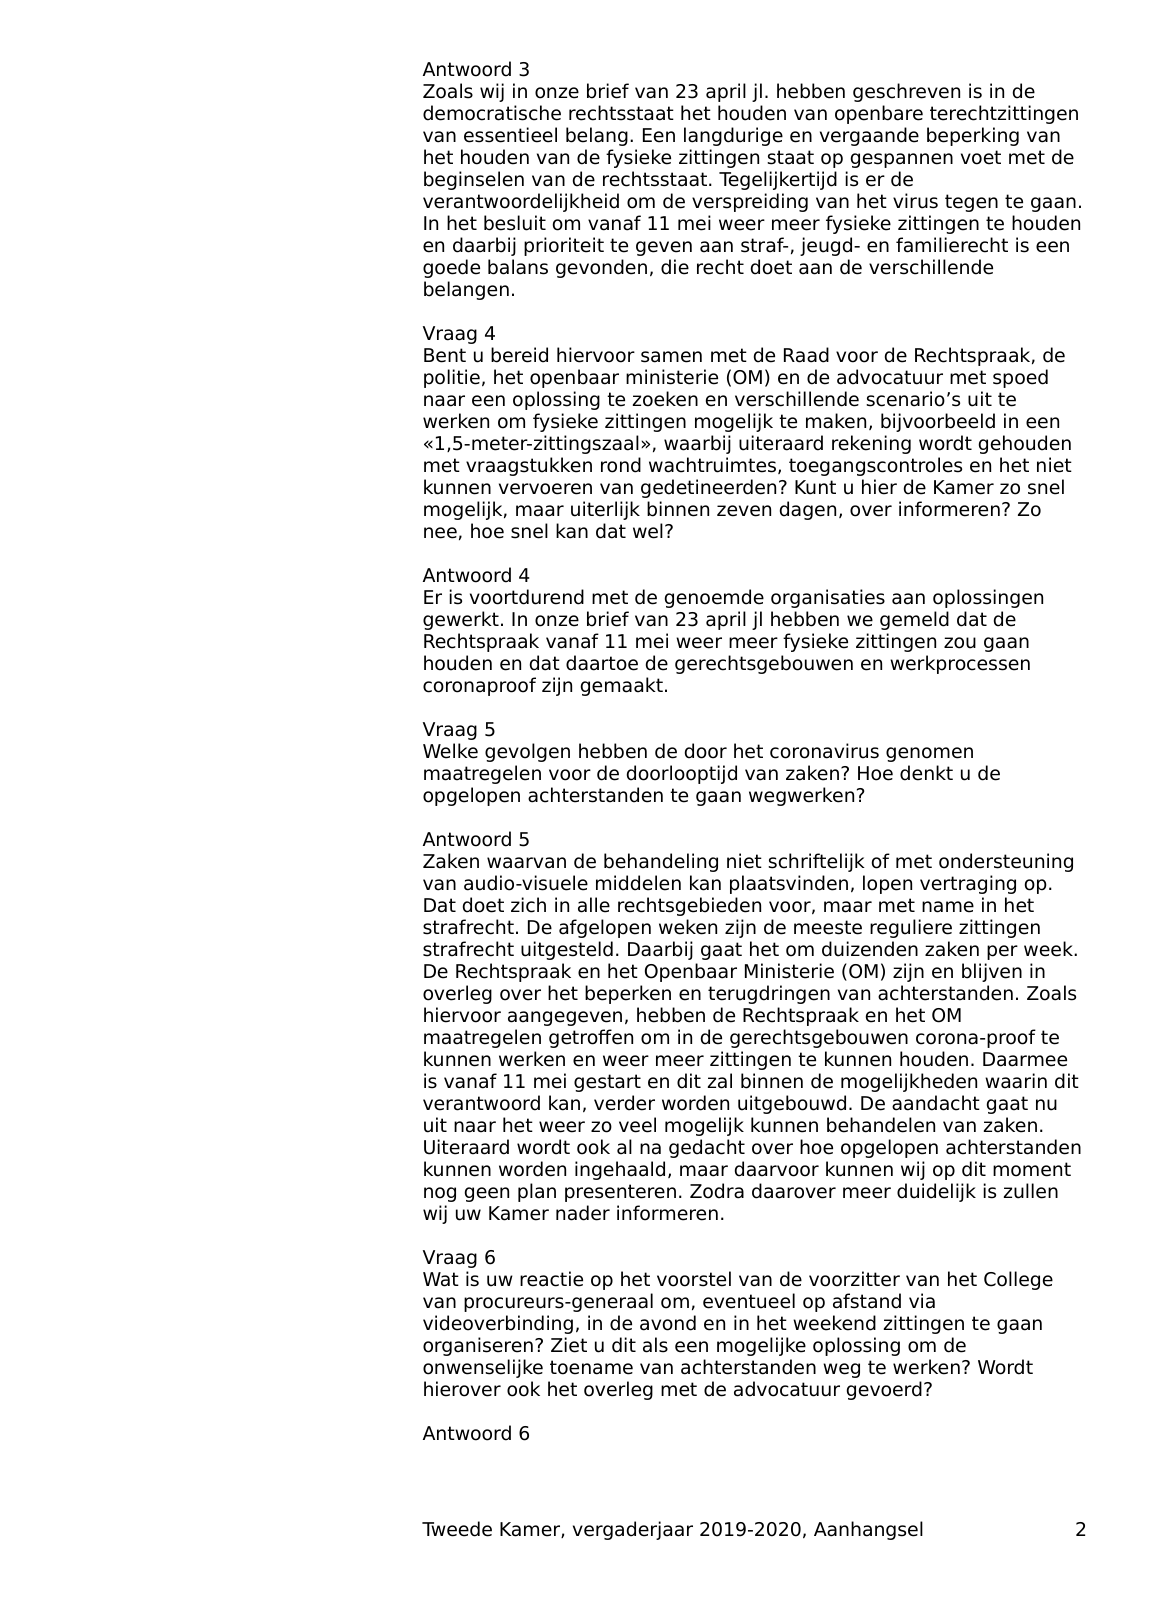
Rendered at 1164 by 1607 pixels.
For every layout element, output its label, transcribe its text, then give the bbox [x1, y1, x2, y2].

text Welke gevolgen hebben de door het coronavirus genomen maatregelen voor de doorlooptijd van zaken? Hoe denkt u de opgelopen achterstanden te gaan wegwerken? [422, 741, 1087, 807]
text Er is voortdurend met de genoemde organisaties aan oplossingen gewerkt. In onze brief van 23 april jl hebben we gemeld dat de Rechtspraak vanaf 11 mei weer meer fysieke zittingen zou gaan houden en dat daartoe de gerechtsgebouwen en werkprocessen coronaproof zijn gemaakt. [422, 587, 1087, 697]
text Wat is uw reactie op het voorstel van de voorzitter van het College van procureurs-generaal om, eventueel op afstand via videoverbinding, in de avond en in het weekend zittingen te gaan organiseren? Ziet u dit als een mogelijke oplossing om de onwenselijke toename van achterstanden weg te werken? Wordt hierover ook het overleg met de advocatuur gevoerd? [422, 1269, 1087, 1401]
text Zaken waarvan de behandeling niet schriftelijk of met ondersteuning van audio-visuele middelen kan plaatsvinden, lopen vertraging op. Dat doet zich in alle rechtsgebieden voor, maar met name in het strafrecht. De afgelopen weken zijn de meeste reguliere zittingen strafrecht uitgesteld. Daarbij gaat het om duizenden zaken per week. De Rechtspraak en het Openbaar Ministerie (OM) zijn en blijven in overleg over het beperken en terugdringen van achterstanden. Zoals hiervoor aangegeven, hebben de Rechtspraak en het OM maatregelen getroffen om in de gerechtsgebouwen corona-proof te kunnen werken en weer meer zittingen te kunnen houden. Daarmee is vanaf 11 mei gestart en dit zal binnen de mogelijkheden waarin dit verantwoord kan, verder worden uitgebouwd. De aandacht gaat nu uit naar het weer zo veel mogelijk kunnen behandelen van zaken. Uiteraard wordt ook al na gedacht over hoe opgelopen achterstanden kunnen worden ingehaald, maar daarvoor kunnen wij op dit moment nog geen plan presenteren. Zodra daarover meer duidelijk is zullen wij uw Kamer nader informeren. [422, 851, 1087, 1225]
text Zoals wij in onze brief van 23 april jl. hebben geschreven is in de democratische rechtsstaat het houden van openbare terechtzittingen van essentieel belang. Een langdurige en vergaande beperking van het houden van de fysieke zittingen staat op gespannen voet met de beginselen van de rechtsstaat. Tegelijkertijd is er de verantwoordelijkheid om de verspreiding van het virus tegen te gaan. In het besluit om vanaf 11 mei weer meer fysieke zittingen te houden en daarbij prioriteit te geven aan straf-, jeugd- en familierecht is een goede balans gevonden, die recht doet aan de verschillende belangen. [422, 81, 1087, 301]
text Antwoord 4 [422, 565, 1087, 587]
text Vraag 4 [422, 323, 1087, 345]
text Bent u bereid hiervoor samen met de Raad voor de Rechtspraak, de politie, het openbaar ministerie (OM) en de advocatuur met spoed naar een oplossing te zoeken en verschillende scenario’s uit te werken om fysieke zittingen mogelijk te maken, bijvoorbeeld in een «1,5-meter-zittingszaal», waarbij uiteraard rekening wordt gehouden met vraagstukken rond wachtruimtes, toegangscontroles en het niet kunnen vervoeren van gedetineerden? Kunt u hier de Kamer zo snel mogelijk, maar uiterlijk binnen zeven dagen, over informeren? Zo nee, hoe snel kan dat wel? [422, 345, 1087, 543]
text Antwoord 3 [422, 59, 1087, 81]
text Vraag 5 [422, 719, 1087, 741]
text Antwoord 6 [422, 1423, 1087, 1445]
text Vraag 6 [422, 1247, 1087, 1269]
text Antwoord 5 [422, 829, 1087, 851]
